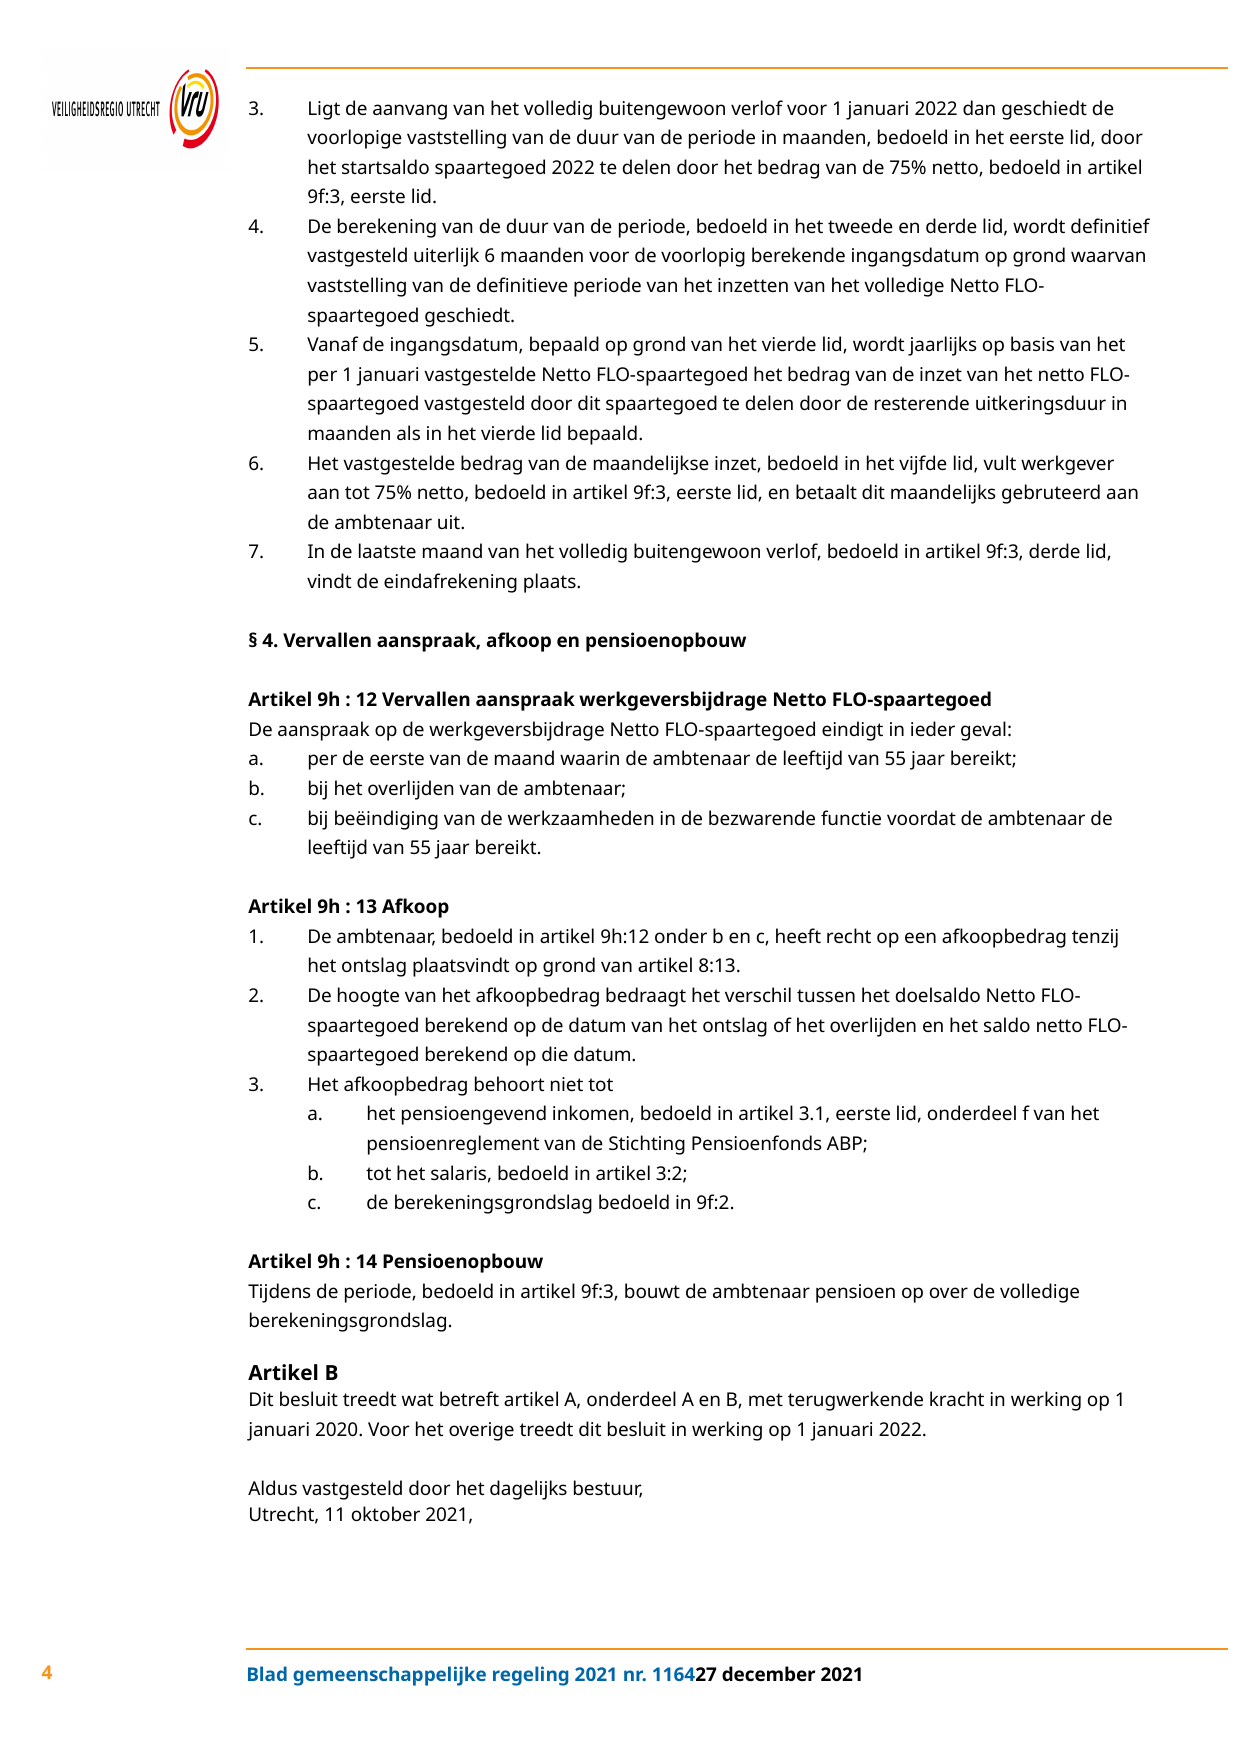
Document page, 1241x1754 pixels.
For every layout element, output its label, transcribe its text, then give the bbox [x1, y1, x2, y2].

text Artikel 9h : 13 Afkoop [248, 893, 1152, 919]
list De berekening van de duur van de periode, bedoeld in het tweede en derde lid, wordt definitief vastgesteld uiterlijk 6 maanden voor de voorlopig berekende ingangsdatum op grond waarvan vaststelling van de definitieve periode van het inzetten van het volledige Netto FLO-spaartegoed geschiedt. [248, 213, 1152, 328]
list bij beëindiging van de werkzaamheden in de bezwarende functie voordat de ambtenaar de leeftijd van 55 jaar bereikt. [248, 805, 1152, 860]
text Tijdens de periode, bedoeld in artikel 9f:3, bouwt de ambtenaar pensioen op over de volledige berekeningsgrondslag. [248, 1278, 1152, 1333]
list tot het salaris, bedoeld in artikel 3:2; [307, 1160, 1152, 1186]
list De hoogte van het afkoopbedrag bedraagt het verschil tussen het doelsaldo Netto FLO-spaartegoed berekend op de datum van het ontslag of het overlijden en het saldo netto FLO-spaartegoed berekend op die datum. [248, 982, 1152, 1067]
list per de eerste van de maand waarin de ambtenaar de leeftijd van 55 jaar bereikt; [248, 746, 1152, 771]
list In de laatste maand van het volledig buitengewoon verlof, bedoeld in artikel 9f:3, derde lid, vindt de eindafrekening plaats. [248, 538, 1152, 594]
text Artikel 9h : 12 Vervallen aanspraak werkgeversbijdrage Netto FLO-spaartegoed [248, 686, 1152, 712]
list Vanaf de ingangsdatum, bepaald op grond van het vierde lid, wordt jaarlijks op basis van het per 1 januari vastgestelde Netto FLO-spaartegoed het bedrag van de inzet van het netto FLO-spaartegoed vastgesteld door dit spaartegoed te delen door de resterende uitkeringsduur in maanden als in het vierde lid bepaald. [248, 331, 1152, 446]
list bij het overlijden van de ambtenaar; [248, 775, 1152, 801]
list Het afkoopbedrag behoort niet tot [248, 1071, 1152, 1097]
text De aanspraak op de werkgeversbijdrage Netto FLO-spaartegoed eindigt in ieder geval: [248, 716, 1152, 742]
text Artikel B [248, 1358, 1152, 1387]
list de berekeningsgrondslag bedoeld in 9f:2. [307, 1189, 1152, 1215]
list De ambtenaar, bedoeld in artikel 9h:12 onder b en c, heeft recht op een afkoopbedrag tenzij het ontslag plaatsvindt op grond van artikel 8:13. [248, 923, 1152, 978]
list het pensioengevend inkomen, bedoeld in artikel 3.1, eerste lid, onderdeel f van het pensioenreglement van de Stichting Pensioenfonds ABP; [307, 1101, 1152, 1156]
text § 4. Vervallen aanspraak, afkoop en pensioenopbouw [248, 627, 1152, 653]
picture [41, 47, 231, 172]
list Het vastgestelde bedrag van de maandelijkse inzet, bedoeld in het vijfde lid, vult werkgever aan tot 75% netto, bedoeld in artikel 9f:3, eerste lid, en betaalt dit maandelijks gebruteerd aan de ambtenaar uit. [248, 450, 1152, 535]
list Ligt de aanvang van het volledig buitengewoon verlof voor 1 januari 2022 dan geschiedt de voorlopige vaststelling van de duur van de periode in maanden, bedoeld in het eerste lid, door het startsaldo spaartegoed 2022 te delen door het bedrag van de 75% netto, bedoeld in artikel 9f:3, eerste lid. [248, 95, 1152, 209]
text Aldus vastgesteld door het dagelijks bestuur, [248, 1475, 1152, 1501]
text Utrecht, 11 oktober 2021, [248, 1501, 1152, 1527]
text Dit besluit treedt wat betreft artikel A, onderdeel A en B, met terugwerkende kracht in werking op 1 januari 2020. Voor het overige treedt dit besluit in werking op 1 januari 2022. [248, 1387, 1152, 1442]
text Artikel 9h : 14 Pensioenopbouw [248, 1248, 1152, 1274]
